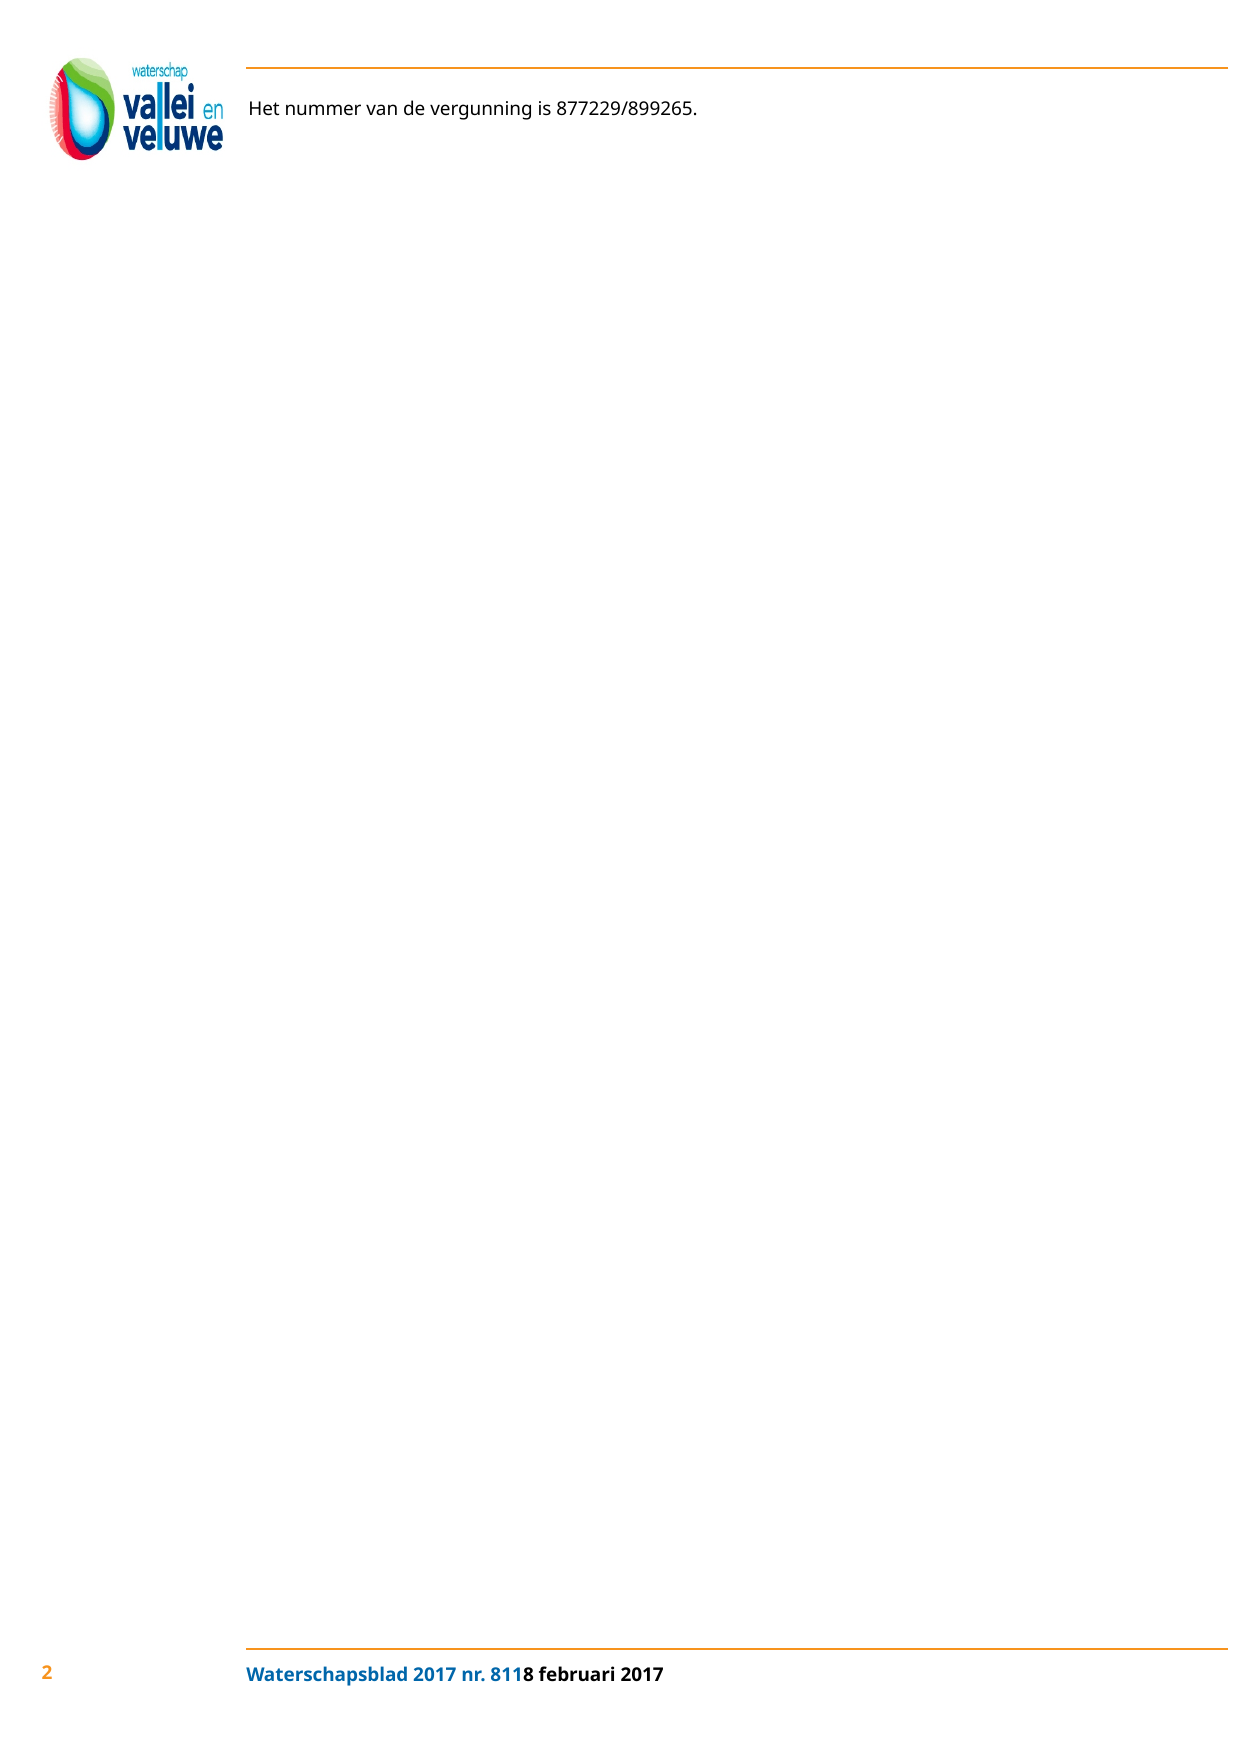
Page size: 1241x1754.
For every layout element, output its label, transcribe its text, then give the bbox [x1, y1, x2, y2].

text Het nummer van de vergunning is 877229/899265. [248, 95, 1152, 121]
picture [41, 47, 231, 172]
